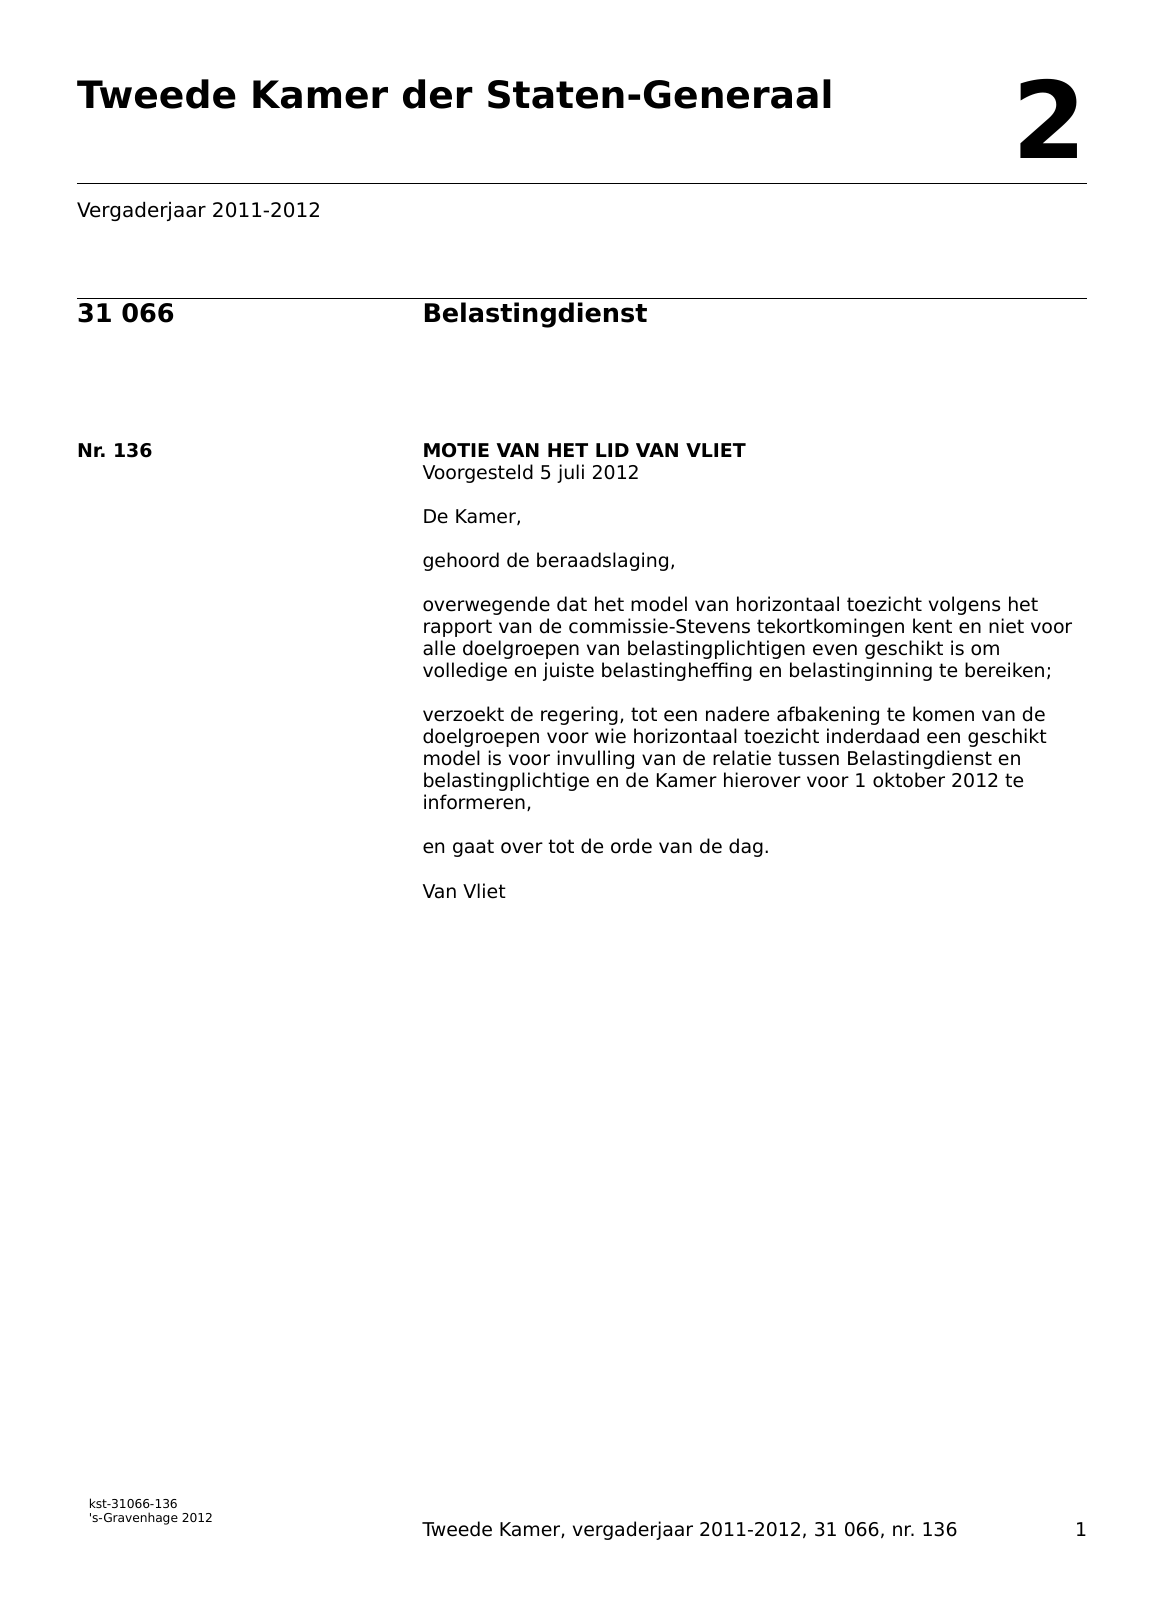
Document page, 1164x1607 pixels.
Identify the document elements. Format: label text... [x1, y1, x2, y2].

text Voorgesteld 5 juli 2012 [422, 462, 1087, 484]
text Van Vliet [422, 881, 1087, 902]
subtitle Nr. 136 MOTIE VAN HET LID VAN VLIET [77, 440, 1087, 462]
text kst-31066-136 [88, 1497, 323, 1511]
text verzoekt de regering, tot een nadere afbakening te komen van de doelgroepen voor wie horizontaal toezicht inderdaad een geschikt model is voor invulling van de relatie tussen Belastingdienst en belastingplichtige en de Kamer hierover voor 1 oktober 2012 te informeren, [422, 704, 1087, 814]
subtitle 31 066 Belastingdienst [77, 299, 1087, 329]
table_header Tweede Kamer der Staten-Generaal [77, 59, 886, 183]
text gehoord de beraadslaging, [422, 550, 1087, 572]
table_cell Vergaderjaar 2011-2012 [77, 184, 1087, 298]
text en gaat over tot de orde van de dag. [422, 836, 1087, 858]
text De Kamer, [422, 506, 1087, 528]
text overwegende dat het model van horizontaal toezicht volgens het rapport van de commissie-Stevens tekortkomingen kent en niet voor alle doelgroepen van belastingplichtigen even geschikt is om volledige en juiste belastingheffing en belastinginning te bereiken; [422, 594, 1087, 682]
text 's-Gravenhage 2012 [88, 1511, 323, 1525]
table_header 2 [886, 59, 1087, 183]
